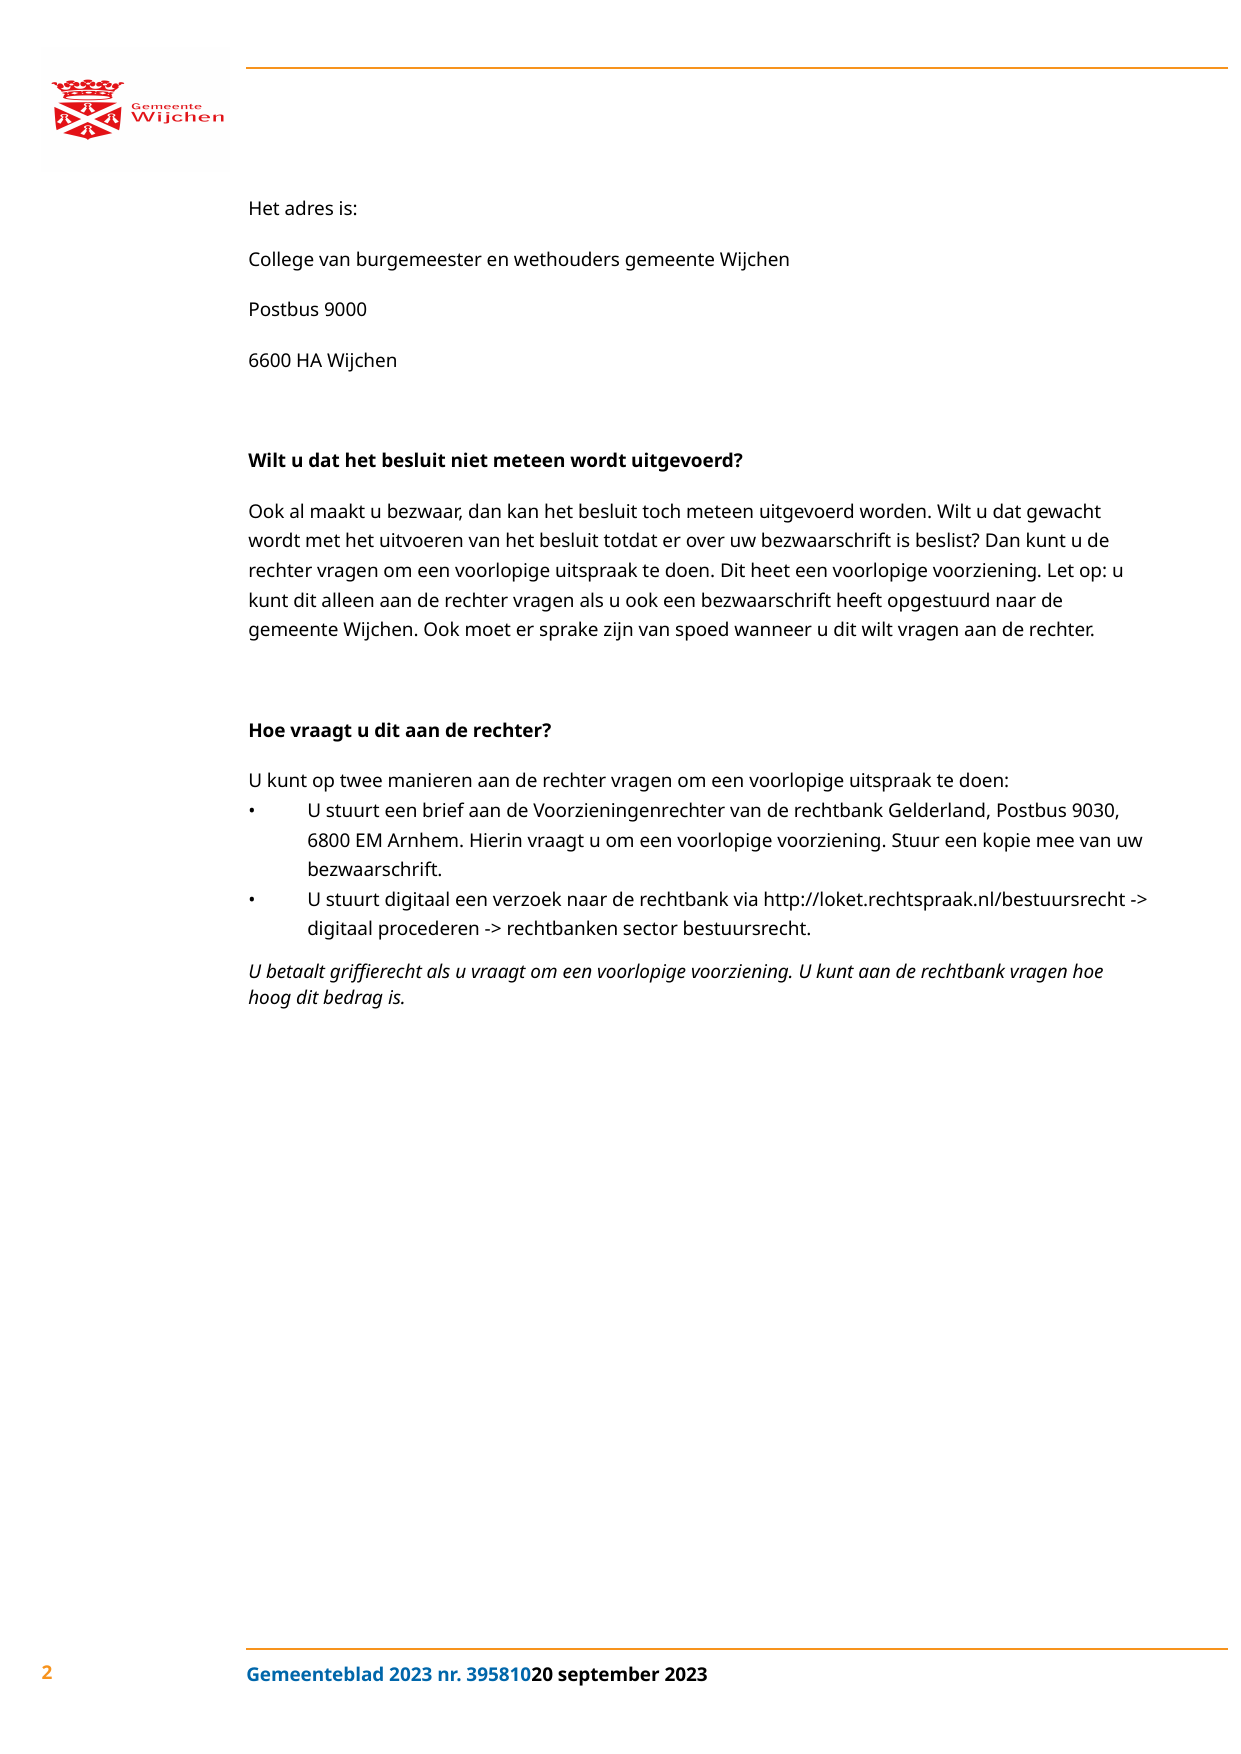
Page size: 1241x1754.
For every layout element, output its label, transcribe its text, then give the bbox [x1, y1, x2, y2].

text Hoe vraagt u dit aan de rechter? [248, 717, 1152, 743]
text Postbus 9000 [248, 296, 1152, 322]
picture [41, 47, 231, 172]
text College van burgemeester en wethouders gemeente Wijchen [248, 246, 1152, 272]
list U stuurt digitaal een verzoek naar de rechtbank via http://loket.rechtspraak.nl/bestuursrecht -> digitaal procederen -> rechtbanken sector bestuursrecht. [248, 886, 1152, 941]
text 6600 HA Wijchen [248, 347, 1152, 373]
text U betaalt griffierecht als u vraagt om een voorlopige voorziening. U kunt aan de rechtbank vragen hoe hoog dit bedrag is. [248, 959, 1152, 1010]
text Ook al maakt u bezwaar, dan kan het besluit toch meteen uitgevoerd worden. Wilt u dat gewacht wordt met het uitvoeren van het besluit totdat er over uw bezwaarschrift is beslist? Dan kunt u de rechter vragen om een voorlopige uitspraak te doen. Dit heet een voorlopige voorziening. Let op: u kunt dit alleen aan de rechter vragen als u ook een bezwaarschrift heeft opgestuurd naar de gemeente Wijchen. Ook moet er sprake zijn van spoed wanneer u dit wilt vragen aan de rechter. [248, 498, 1152, 642]
list U stuurt een brief aan de Voorzieningenrechter van de rechtbank Gelderland, Postbus 9030, 6800 EM Arnhem. Hierin vraagt u om een voorlopige voorziening. Stuur een kopie mee van uw bezwaarschrift. [248, 797, 1152, 882]
text Het adres is: [248, 196, 1152, 221]
text U kunt op twee manieren aan de rechter vragen om een voorlopige uitspraak te doen: [248, 768, 1152, 793]
text Wilt u dat het besluit niet meteen wordt uitgevoerd? [248, 448, 1152, 473]
